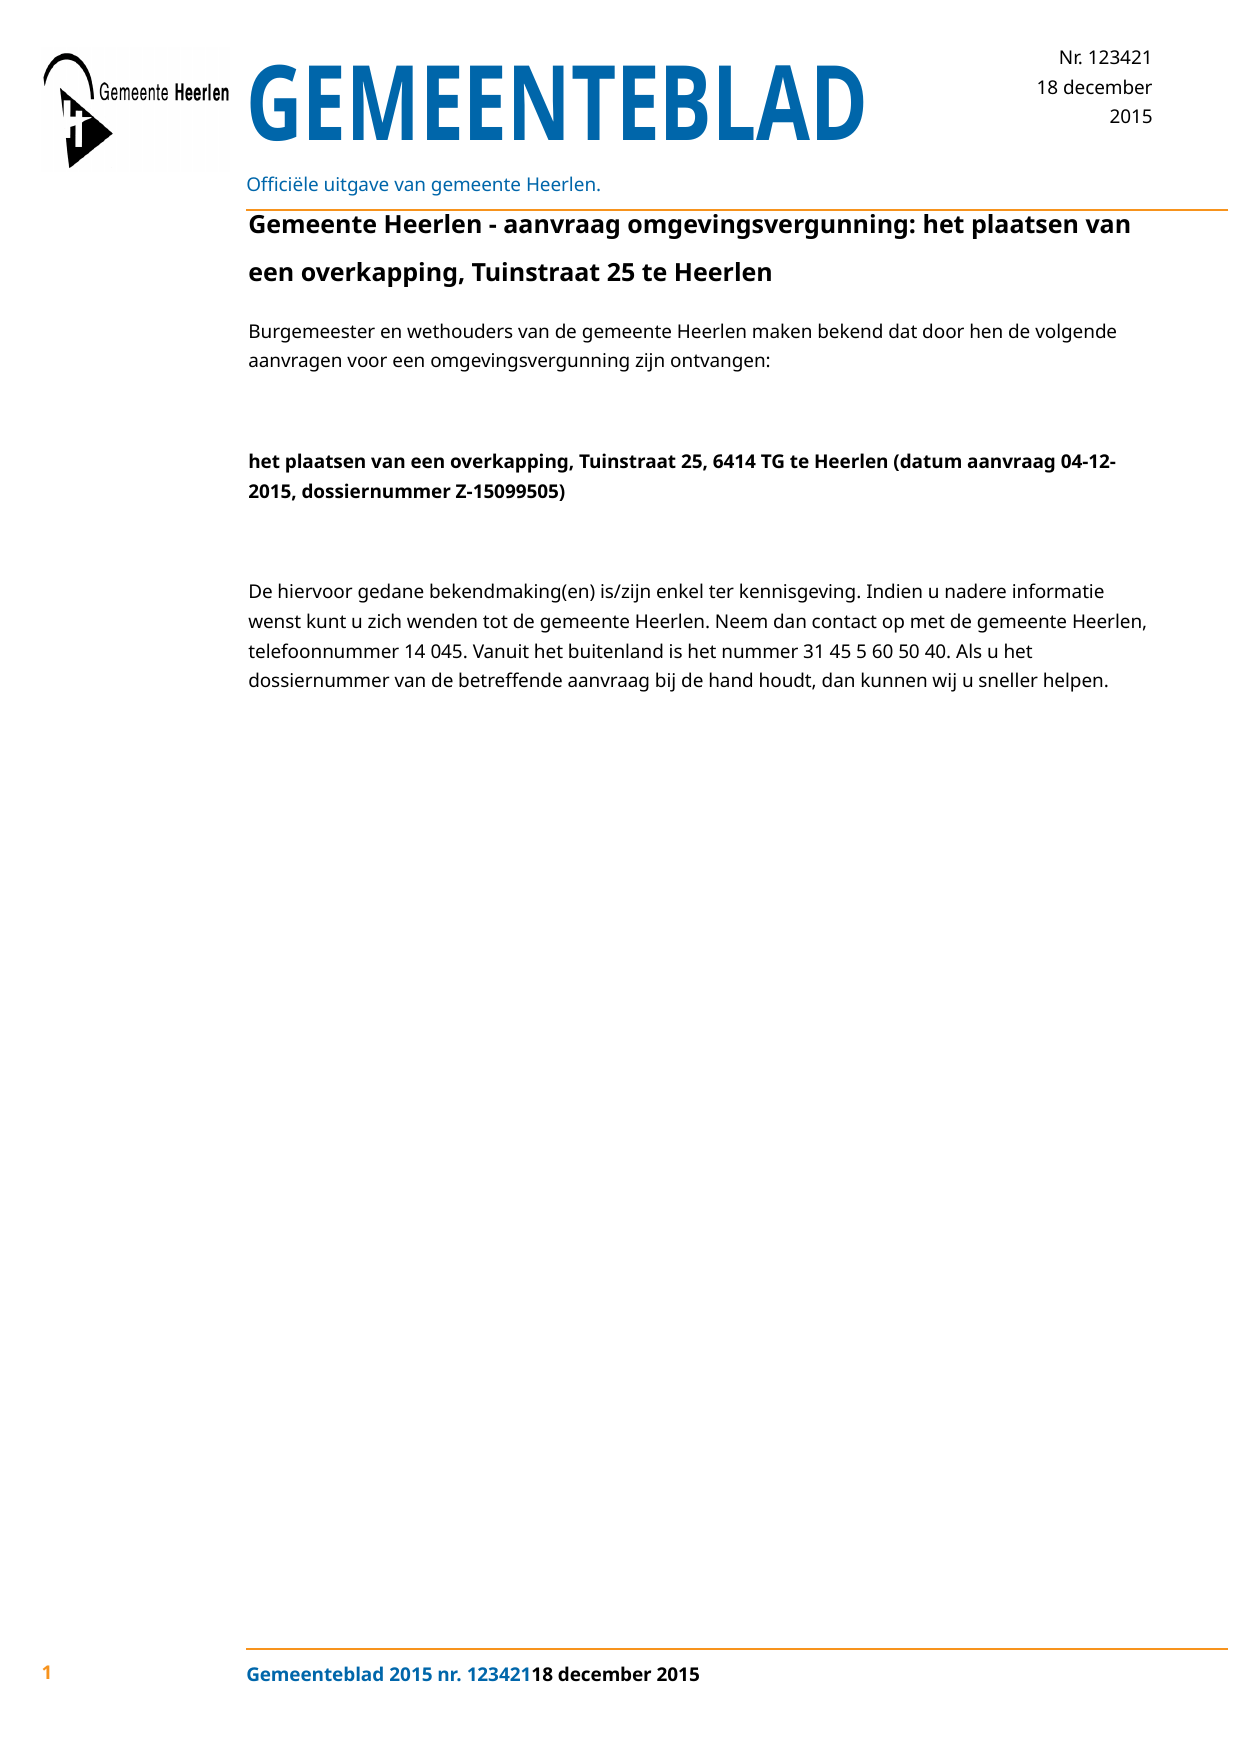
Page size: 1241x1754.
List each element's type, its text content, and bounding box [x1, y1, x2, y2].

text De hiervoor gedane bekendmaking(en) is/zijn enkel ter kennisgeving. Indien u nadere informatie wenst kunt u zich wenden tot de gemeente Heerlen. Neem dan contact op met de gemeente Heerlen, telefoonnummer 14 045. Vanuit het buitenland is het nummer 31 45 5 60 50 40. Als u het dossiernummer van de betreffende aanvraag bij de hand houdt, dan kunnen wij u sneller helpen. [248, 579, 1152, 693]
text het plaatsen van een overkapping, Tuinstraat 25, 6414 TG te Heerlen (datum aanvraag 04-12-2015, dossiernummer Z-15099505) [248, 448, 1152, 504]
text Burgemeester en wethouders van de gemeente Heerlen maken bekend dat door hen de volgende aanvragen voor een omgevingsvergunning zijn ontvangen: [248, 318, 1152, 373]
picture [41, 47, 231, 172]
text Gemeente Heerlen - aanvraag omgevingsvergunning: het plaatsen van een overkapping, Tuinstraat 25 te Heerlen [248, 211, 1152, 288]
